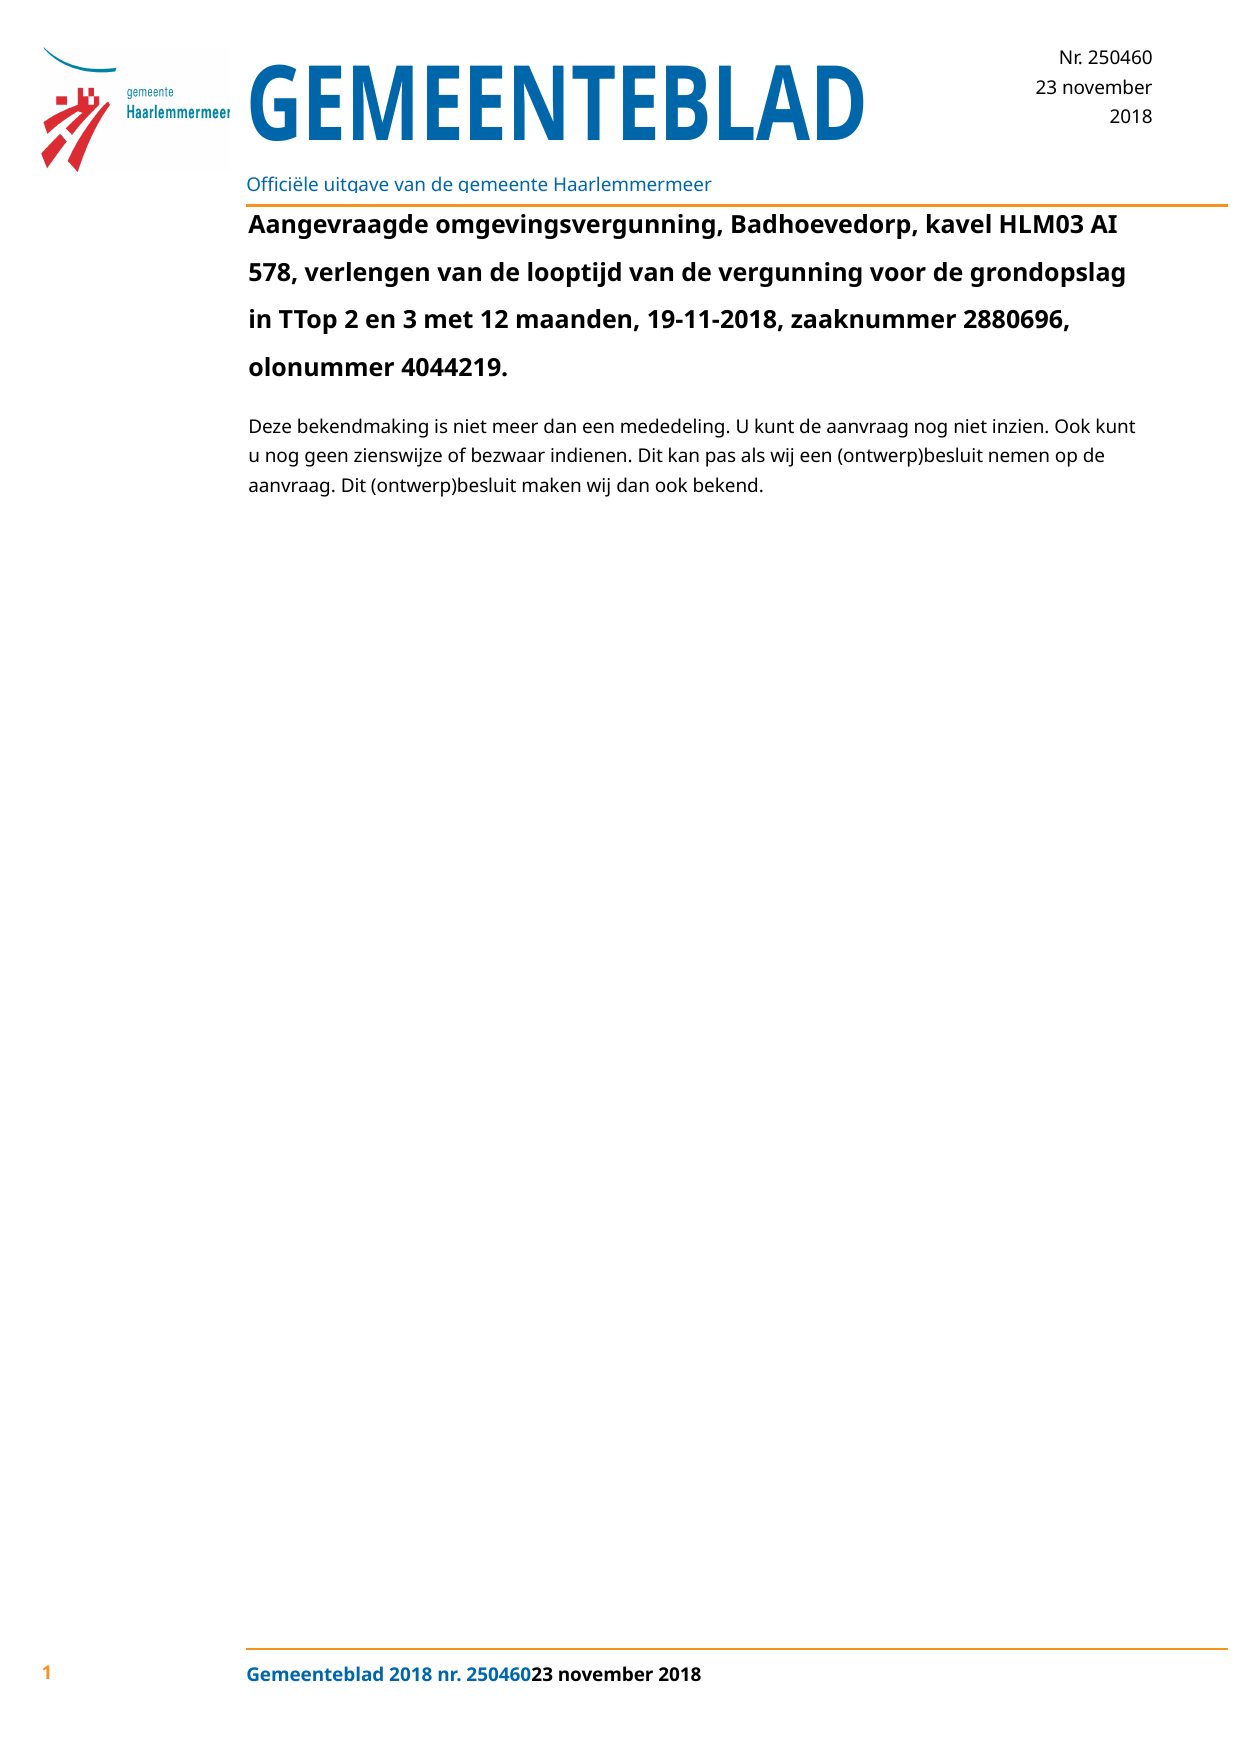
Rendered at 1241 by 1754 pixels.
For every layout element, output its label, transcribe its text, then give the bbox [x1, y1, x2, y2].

picture [41, 47, 231, 172]
text Deze bekendmaking is niet meer dan een mededeling. U kunt de aanvraag nog niet inzien. Ook kunt u nog geen zienswijze of bezwaar indienen. Dit kan pas als wij een (ontwerp)besluit nemen op de aanvraag. Dit (ontwerp)besluit maken wij dan ook bekend. [248, 413, 1152, 498]
text Aangevraagde omgevingsvergunning, Badhoevedorp, kavel HLM03 AI 578, verlengen van de looptijd van de vergunning voor de grondopslag in TTop 2 en 3 met 12 maanden, 19-11-2018, zaaknummer 2880696, olonummer 4044219. [248, 207, 1152, 384]
